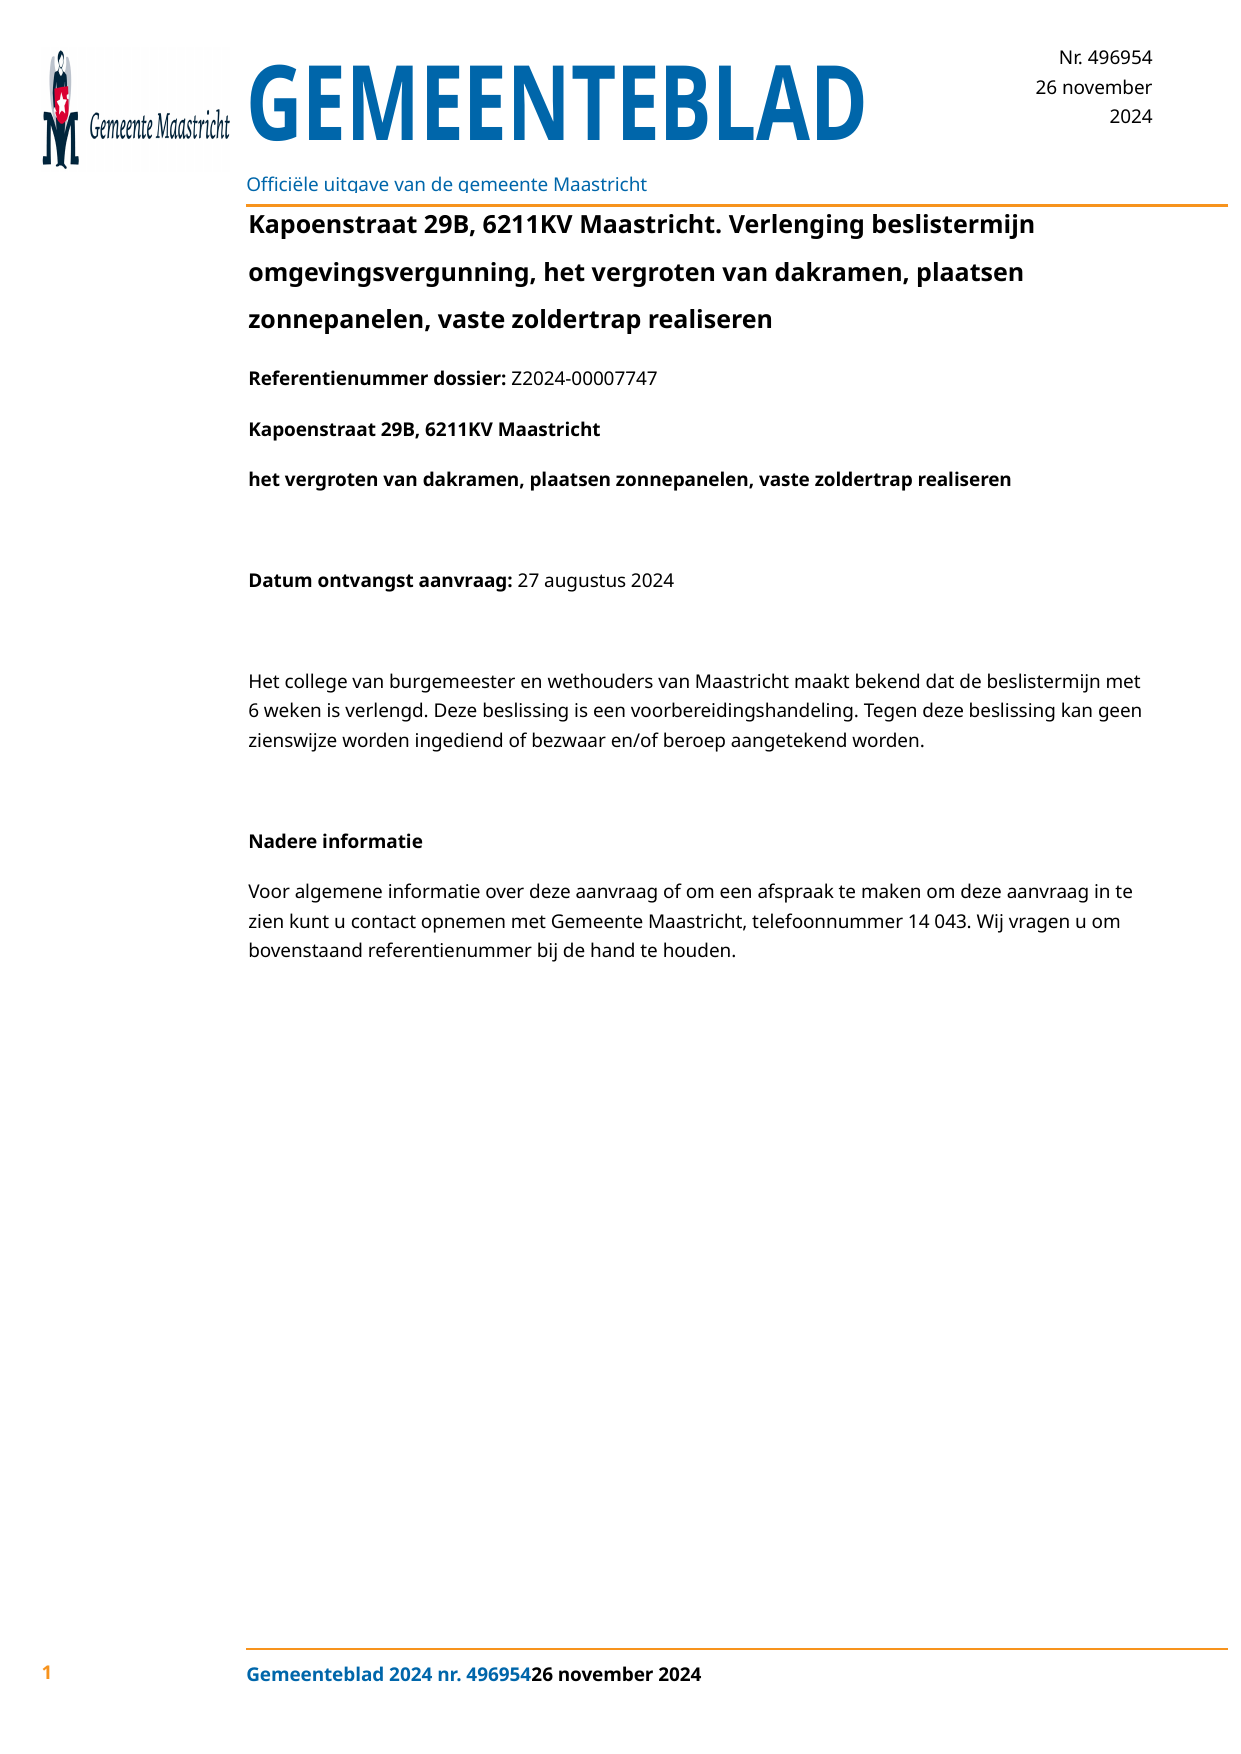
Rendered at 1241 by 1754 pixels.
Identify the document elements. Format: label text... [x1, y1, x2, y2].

text Kapoenstraat 29B, 6211KV Maastricht [248, 416, 1152, 442]
text Het college van burgemeester en wethouders van Maastricht maakt bekend dat de beslistermijn met 6 weken is verlengd. Deze beslissing is een voorbereidingshandeling. Tegen deze beslissing kan geen zienswijze worden ingediend of bezwaar en/of beroep aangetekend worden. [248, 668, 1152, 753]
text Referentienummer dossier: Z2024-00007747 [248, 366, 1152, 391]
picture [41, 47, 231, 172]
text Nadere informatie [248, 828, 1152, 854]
text Datum ontvangst aanvraag: 27 augustus 2024 [248, 567, 1152, 593]
text het vergroten van dakramen, plaatsen zonnepanelen, vaste zoldertrap realiseren [248, 466, 1152, 492]
text Kapoenstraat 29B, 6211KV Maastricht. Verlenging beslistermijn omgevingsvergunning, het vergroten van dakramen, plaatsen zonnepanelen, vaste zoldertrap realiseren [248, 207, 1152, 336]
text Voor algemene informatie over deze aanvraag of om een afspraak te maken om deze aanvraag in te zien kunt u contact opnemen met Gemeente Maastricht, telefoonnummer 14 043. Wij vragen u om bovenstaand referentienummer bij de hand te houden. [248, 878, 1152, 963]
